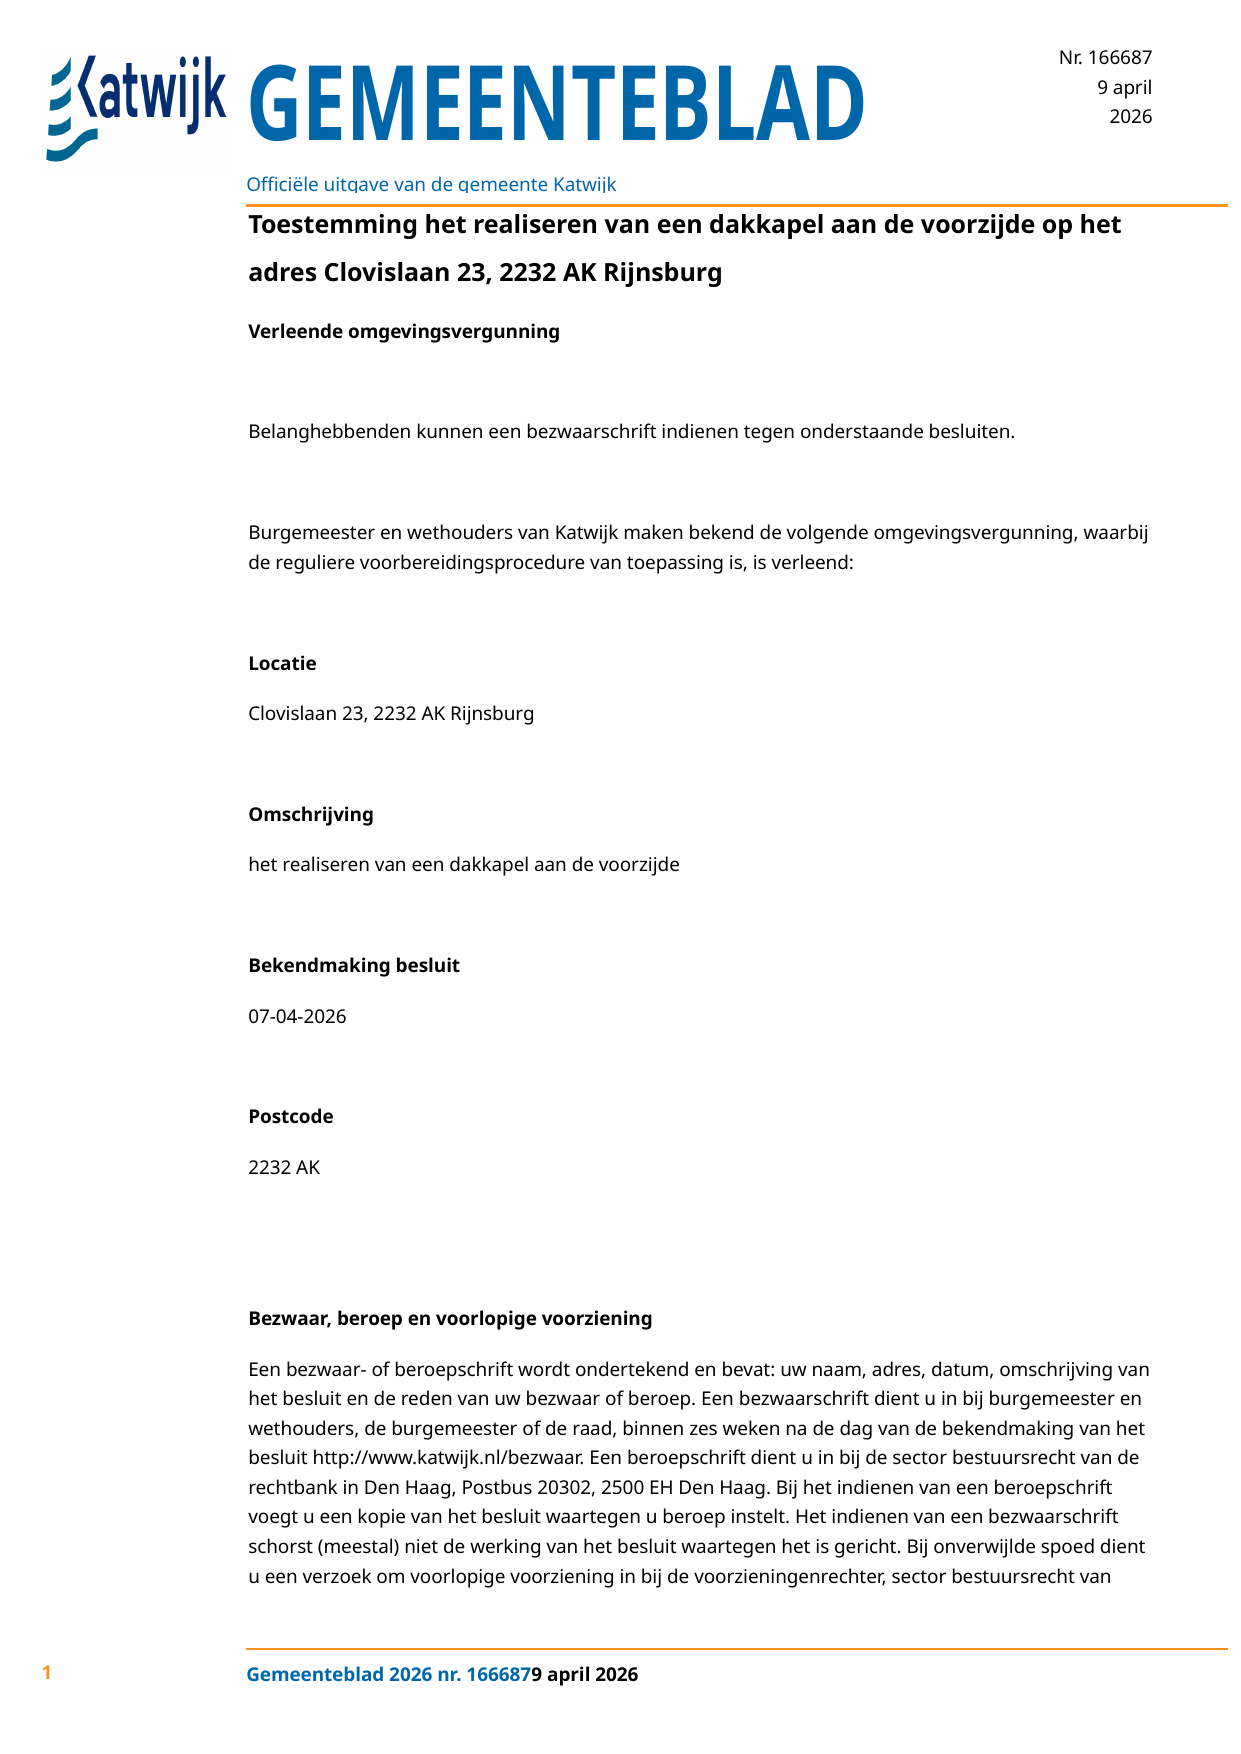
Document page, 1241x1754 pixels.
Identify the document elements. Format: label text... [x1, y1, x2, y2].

text Toestemming het realiseren van een dakkapel aan de voorzijde op het adres Clovislaan 23, 2232 AK Rijnsburg [248, 207, 1152, 288]
text Postcode [248, 1104, 1152, 1129]
text het realiseren van een dakkapel aan de voorzijde [248, 852, 1152, 877]
text Een bezwaar- of beroepschrift wordt ondertekend en bevat: uw naam, adres, datum, omschrijving van het besluit en de reden van uw bezwaar of beroep. Een bezwaarschrift dient u in bij burgemeester en wethouders, de burgemeester of de raad, binnen zes weken na de dag van de bekendmaking van het besluit http://www.katwijk.nl/bezwaar. Een beroepschrift dient u in bij de sector bestuursrecht van de rechtbank in Den Haag, Postbus 20302, 2500 EH Den Haag. Bij het indienen van een beroepschrift voegt u een kopie van het besluit waartegen u beroep instelt. Het indienen van een bezwaarschrift schorst (meestal) niet de werking van het besluit waartegen het is gericht. Bij onverwijlde spoed dient u een verzoek om voorlopige voorziening in bij de voorzieningenrechter, sector bestuursrecht van [248, 1356, 1152, 1589]
text 07-04-2026 [248, 1003, 1152, 1029]
text Locatie [248, 650, 1152, 676]
picture [41, 47, 231, 172]
text Belanghebbenden kunnen een bezwaarschrift indienen tegen onderstaande besluiten. [248, 419, 1152, 444]
text Clovislaan 23, 2232 AK Rijnsburg [248, 700, 1152, 726]
text 2232 AK [248, 1154, 1152, 1180]
text Bezwaar, beroep en voorlopige voorziening [248, 1305, 1152, 1331]
text Verleende omgevingsvergunning [248, 318, 1152, 344]
text Bekendmaking besluit [248, 952, 1152, 978]
text Omschrijving [248, 801, 1152, 827]
text Burgemeester en wethouders van Katwijk maken bekend de volgende omgevingsvergunning, waarbij de reguliere voorbereidingsprocedure van toepassing is, is verleend: [248, 519, 1152, 575]
